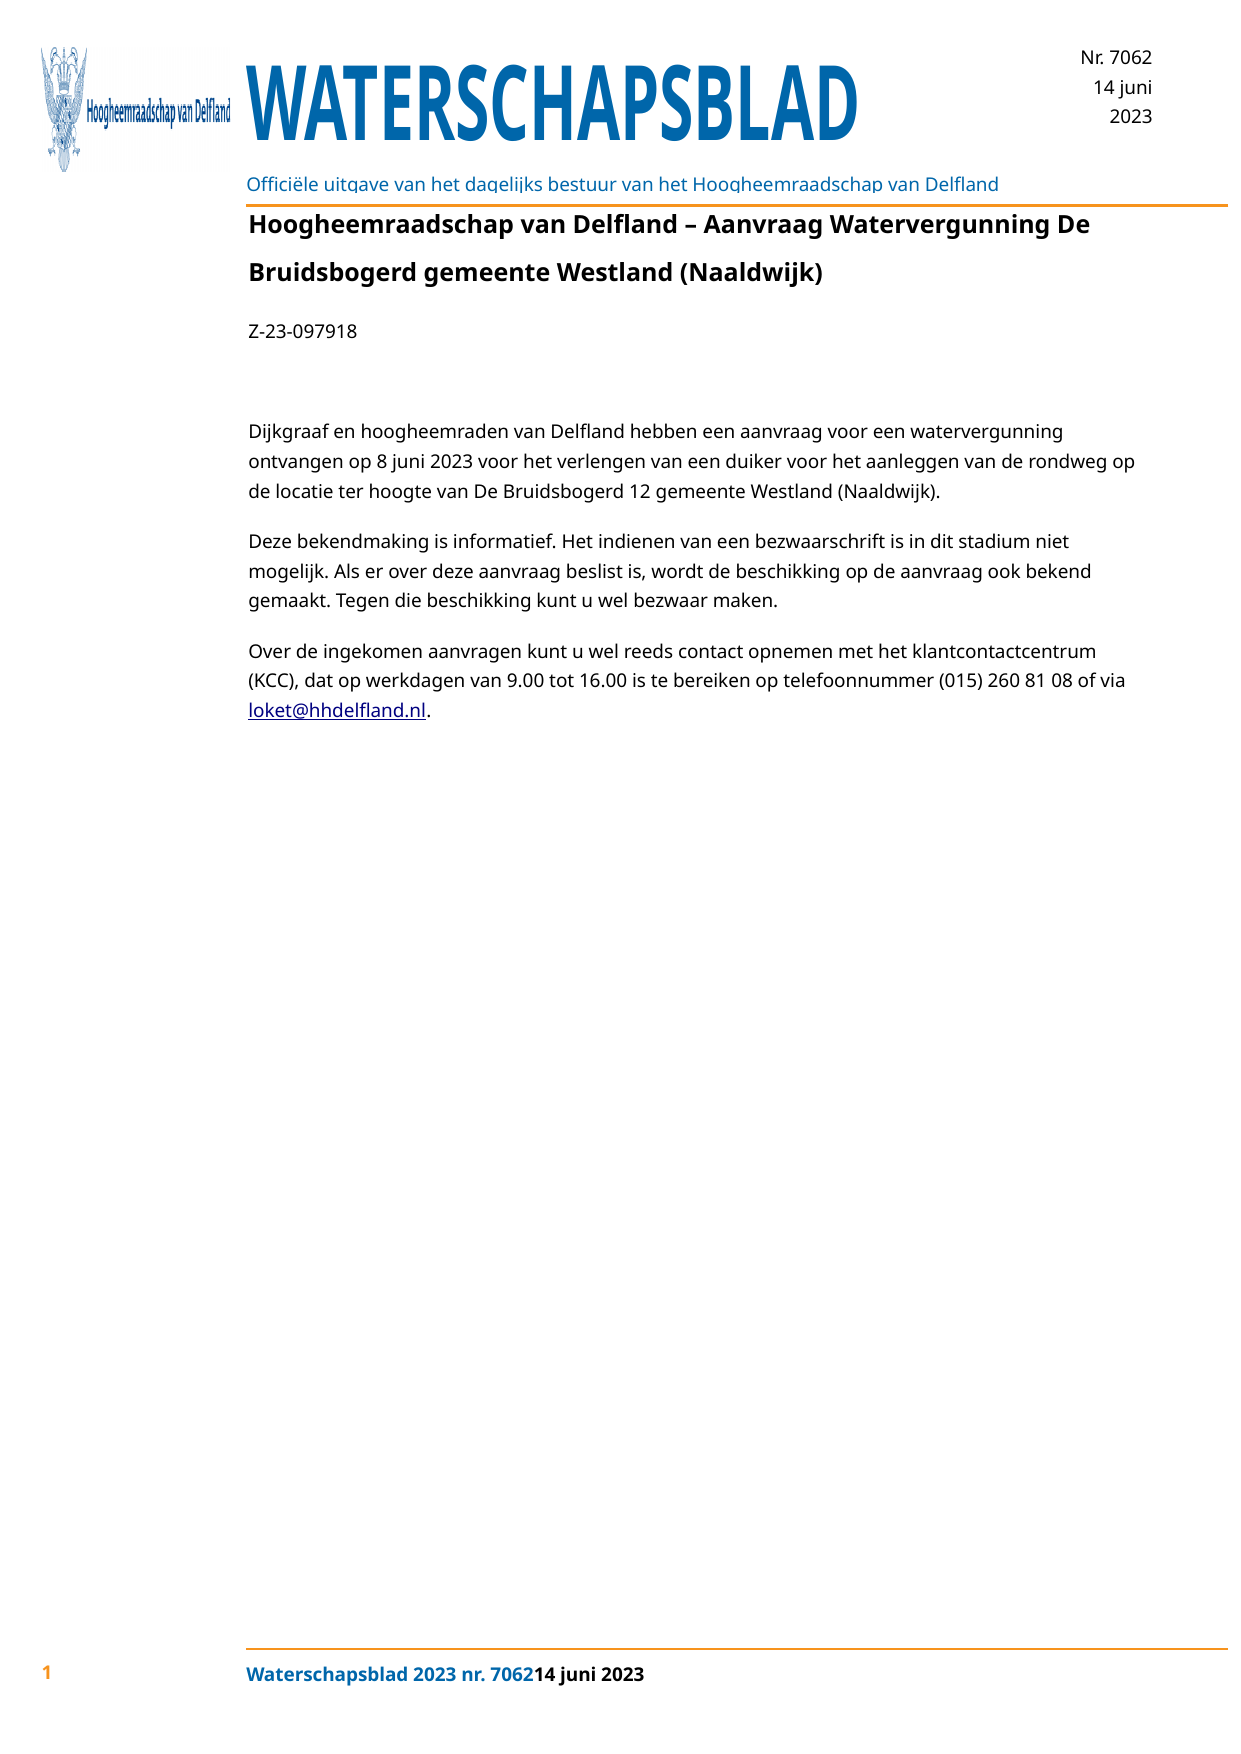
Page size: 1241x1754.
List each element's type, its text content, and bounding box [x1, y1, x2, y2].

text Z-23-097918 [248, 318, 1152, 344]
picture [41, 47, 231, 172]
text Over de ingekomen aanvragen kunt u wel reeds contact opnemen met het klantcontactcentrum (KCC), dat op werkdagen van 9.00 tot 16.00 is te bereiken op telefoonnummer (015) 260 81 08 of via loket@hhdelfland.nl. [248, 638, 1152, 723]
text Dijkgraaf en hoogheemraden van Delfland hebben een aanvraag voor een watervergunning ontvangen op 8 juni 2023 voor het verlengen van een duiker voor het aanleggen van de rondweg op de locatie ter hoogte van De Bruidsbogerd 12 gemeente Westland (Naaldwijk). [248, 419, 1152, 504]
text Deze bekendmaking is informatief. Het indienen van een bezwaarschrift is in dit stadium niet mogelijk. Als er over deze aanvraag beslist is, wordt de beschikking op de aanvraag ook bekend gemaakt. Tegen die beschikking kunt u wel bezwaar maken. [248, 528, 1152, 613]
text Hoogheemraadschap van Delfland – Aanvraag Watervergunning De Bruidsbogerd gemeente Westland (Naaldwijk) [248, 207, 1152, 288]
